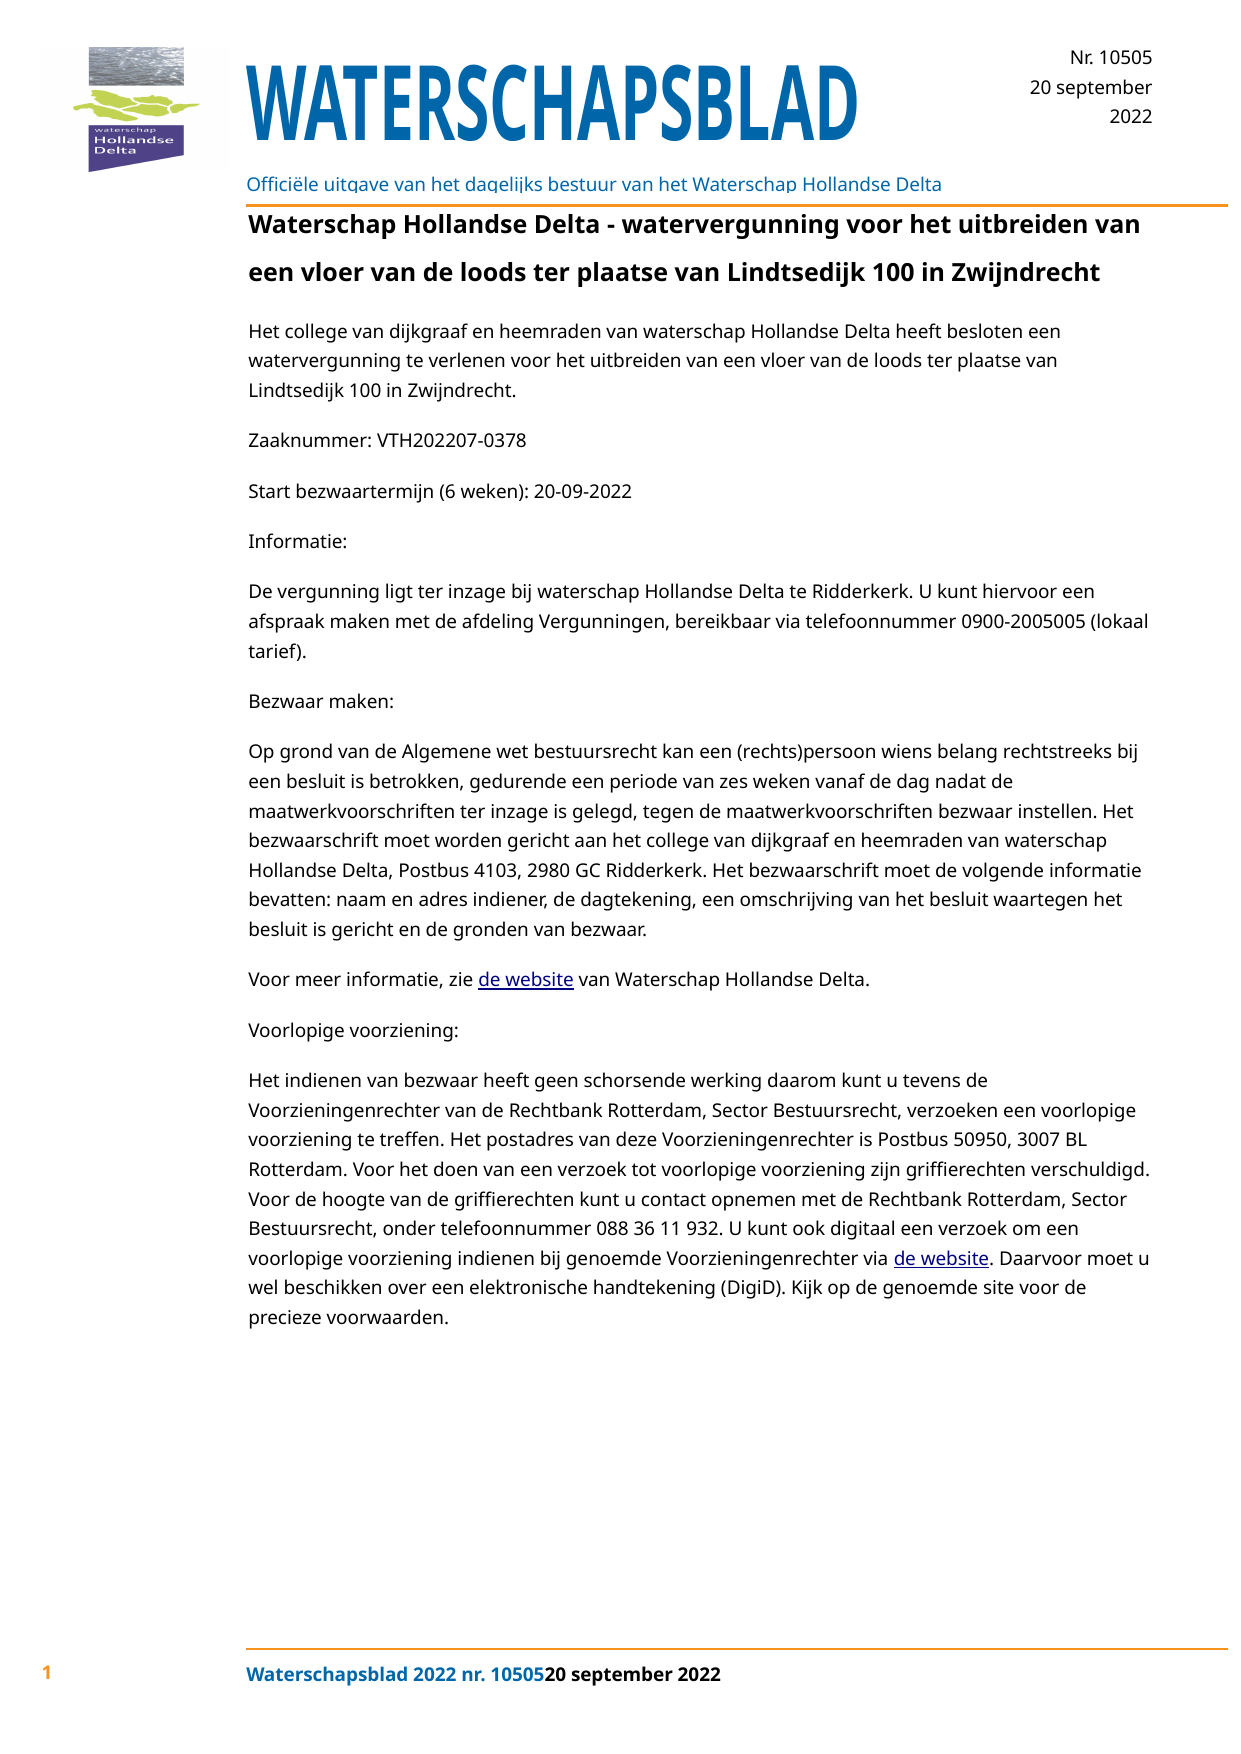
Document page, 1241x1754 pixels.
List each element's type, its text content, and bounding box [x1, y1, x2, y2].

text Voor meer informatie, zie de website van Waterschap Hollandse Delta. [248, 967, 1152, 992]
text Zaaknummer: VTH202207-0378 [248, 427, 1152, 453]
text Het indienen van bezwaar heeft geen schorsende werking daarom kunt u tevens de Voorzieningenrechter van de Rechtbank Rotterdam, Sector Bestuursrecht, verzoeken een voorlopige voorziening te treffen. Het postadres van deze Voorzieningenrechter is Postbus 50950, 3007 BL Rotterdam. Voor het doen van een verzoek tot voorlopige voorziening zijn griffierechten verschuldigd. Voor de hoogte van de griffierechten kunt u contact opnemen met de Rechtbank Rotterdam, Sector Bestuursrecht, onder telefoonnummer 088 36 11 932. U kunt ook digitaal een verzoek om een voorlopige voorziening indienen bij genoemde Voorzieningenrechter via de website. Daarvoor moet u wel beschikken over een elektronische handtekening (DigiD). Kijk op de genoemde site voor de precieze voorwaarden. [248, 1067, 1152, 1330]
text Voorlopige voorziening: [248, 1017, 1152, 1043]
text Bezwaar maken: [248, 688, 1152, 714]
text Start bezwaartermijn (6 weken): 20-09-2022 [248, 478, 1152, 504]
text Op grond van de Algemene wet bestuursrecht kan een (rechts)persoon wiens belang rechtstreeks bij een besluit is betrokken, gedurende een periode van zes weken vanaf de dag nadat de maatwerkvoorschriften ter inzage is gelegd, tegen de maatwerkvoorschriften bezwaar instellen. Het bezwaarschrift moet worden gericht aan het college van dijkgraaf en heemraden van waterschap Hollandse Delta, Postbus 4103, 2980 GC Ridderkerk. Het bezwaarschrift moet de volgende informatie bevatten: naam en adres indiener, de dagtekening, een omschrijving van het besluit waartegen het besluit is gericht en de gronden van bezwaar. [248, 739, 1152, 942]
text Het college van dijkgraaf en heemraden van waterschap Hollandse Delta heeft besloten een watervergunning te verlenen voor het uitbreiden van een vloer van de loods ter plaatse van Lindtsedijk 100 in Zwijndrecht. [248, 318, 1152, 403]
text Informatie: [248, 528, 1152, 554]
text Waterschap Hollandse Delta - watervergunning voor het uitbreiden van een vloer van de loods ter plaatse van Lindtsedijk 100 in Zwijndrecht [248, 207, 1152, 288]
picture [41, 47, 231, 172]
text De vergunning ligt ter inzage bij waterschap Hollandse Delta te Ridderkerk. U kunt hiervoor een afspraak maken met de afdeling Vergunningen, bereikbaar via telefoonnummer 0900-2005005 (lokaal tarief). [248, 579, 1152, 664]
